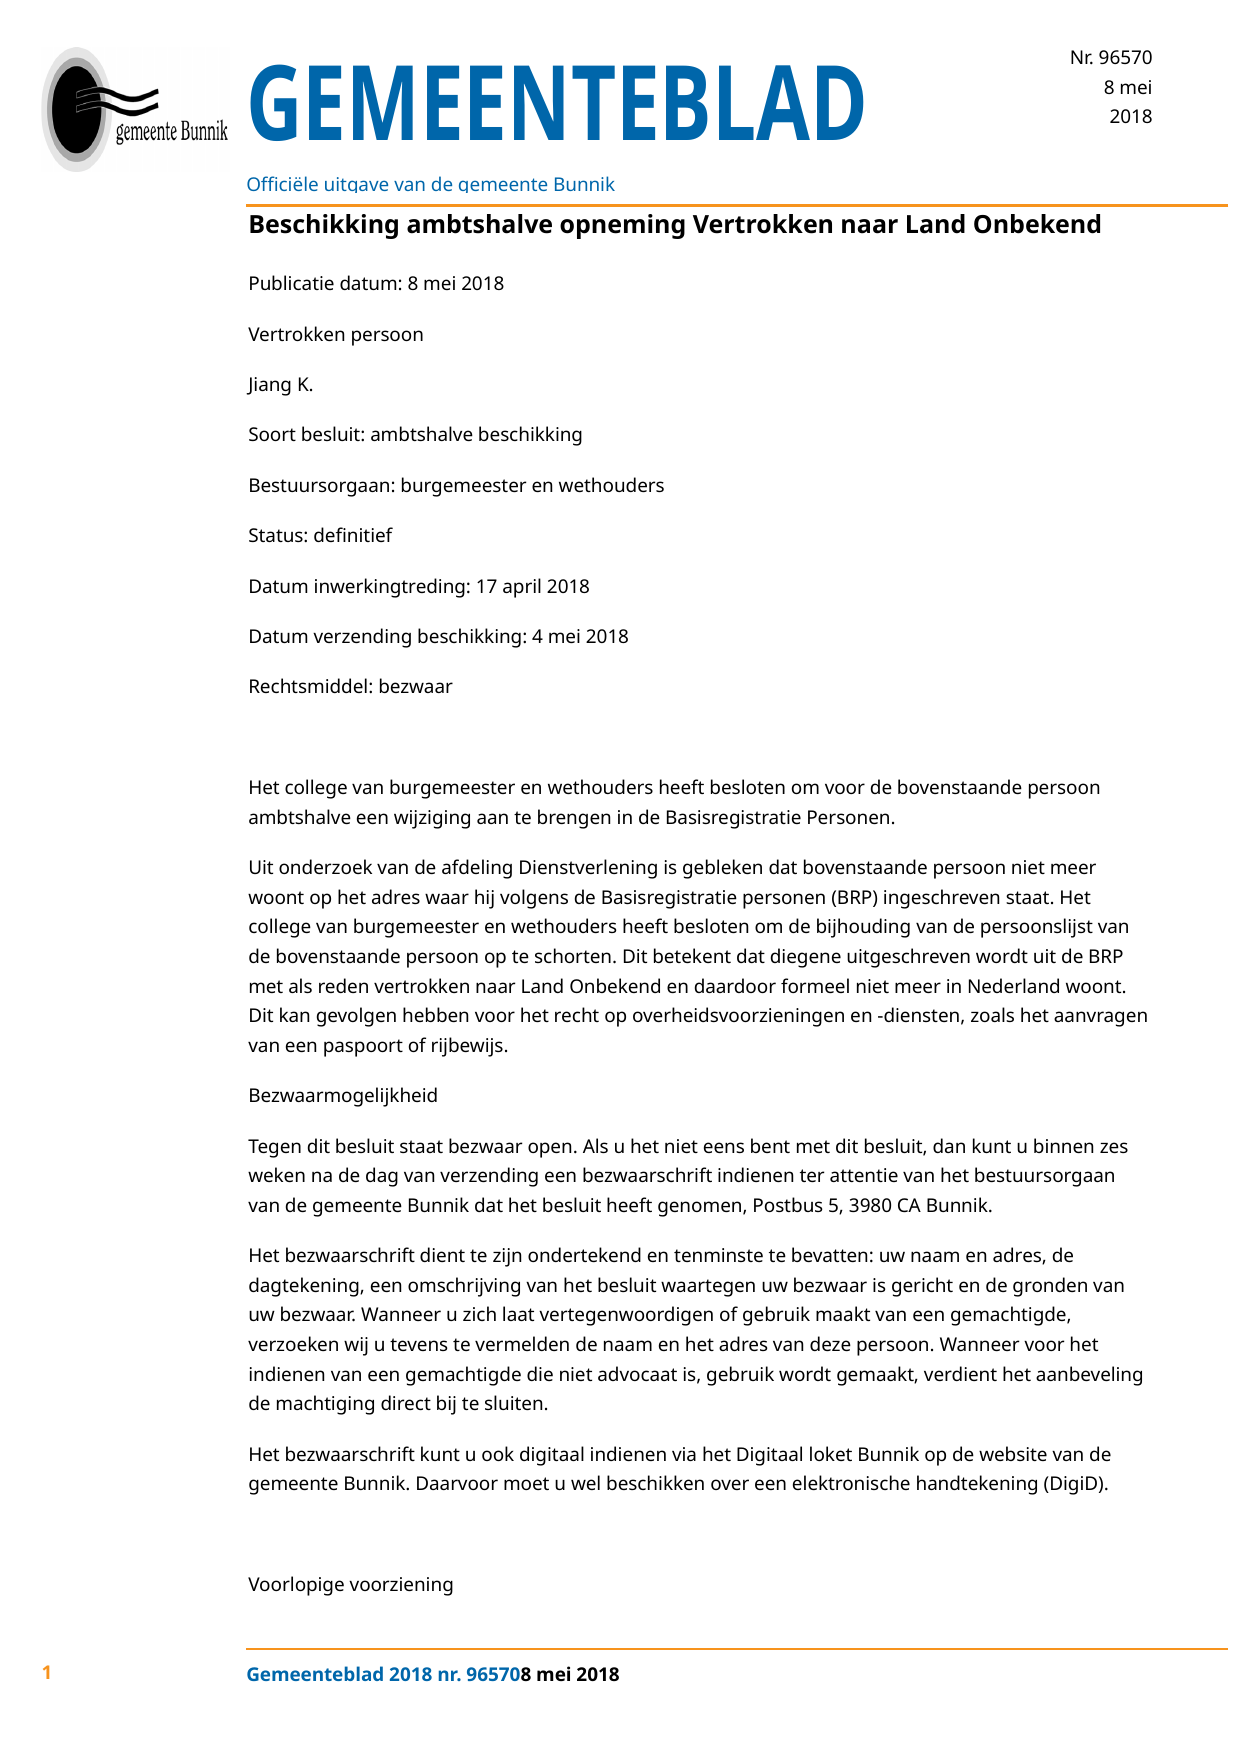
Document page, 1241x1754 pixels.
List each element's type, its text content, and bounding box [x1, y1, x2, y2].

text Beschikking ambtshalve opneming Vertrokken naar Land Onbekend [248, 207, 1152, 241]
text Voorlopige voorziening [248, 1571, 1152, 1597]
text Tegen dit besluit staat bezwaar open. Als u het niet eens bent met dit besluit, dan kunt u binnen zes weken na de dag van verzending een bezwaarschrift indienen ter attentie van het bestuursorgaan van de gemeente Bunnik dat het besluit heeft genomen, Postbus 5, 3980 CA Bunnik. [248, 1133, 1152, 1218]
text Het bezwaarschrift kunt u ook digitaal indienen via het Digitaal loket Bunnik op de website van de gemeente Bunnik. Daarvoor moet u wel beschikken over een elektronische handtekening (DigiD). [248, 1441, 1152, 1496]
text Rechtsmiddel: bezwaar [248, 674, 1152, 699]
picture [41, 47, 231, 172]
text Bezwaarmogelijkheid [248, 1082, 1152, 1108]
text Bestuursorgaan: burgemeester en wethouders [248, 472, 1152, 498]
text Het college van burgemeester en wethouders heeft besloten om voor de bovenstaande persoon ambtshalve een wijziging aan te brengen in de Basisregistratie Personen. [248, 774, 1152, 830]
text Datum inwerkingtreding: 17 april 2018 [248, 573, 1152, 598]
text Publicatie datum: 8 mei 2018 [248, 270, 1152, 296]
text Soort besluit: ambtshalve beschikking [248, 422, 1152, 447]
text Jiang K. [248, 371, 1152, 397]
text Het bezwaarschrift dient te zijn ondertekend en tenminste te bevatten: uw naam en adres, de dagtekening, een omschrijving van het besluit waartegen uw bezwaar is gericht en de gronden van uw bezwaar. Wanneer u zich laat vertegenwoordigen of gebruik maakt van een gemachtigde, verzoeken wij u tevens te vermelden de naam en het adres van deze persoon. Wanneer voor het indienen van een gemachtigde die niet advocaat is, gebruik wordt gemaakt, verdient het aanbeveling de machtiging direct bij te sluiten. [248, 1242, 1152, 1416]
text Uit onderzoek van de afdeling Dienstverlening is gebleken dat bovenstaande persoon niet meer woont op het adres waar hij volgens de Basisregistratie personen (BRP) ingeschreven staat. Het college van burgemeester en wethouders heeft besloten om de bijhouding van de persoonslijst van de bovenstaande persoon op te schorten. Dit betekent dat diegene uitgeschreven wordt uit de BRP met als reden vertrokken naar Land Onbekend en daardoor formeel niet meer in Nederland woont. Dit kan gevolgen hebben voor het recht op overheidsvoorzieningen en -diensten, zoals het aanvragen van een paspoort of rijbewijs. [248, 854, 1152, 1058]
text Status: definitief [248, 522, 1152, 548]
text Vertrokken persoon [248, 321, 1152, 346]
text Datum verzending beschikking: 4 mei 2018 [248, 623, 1152, 649]
